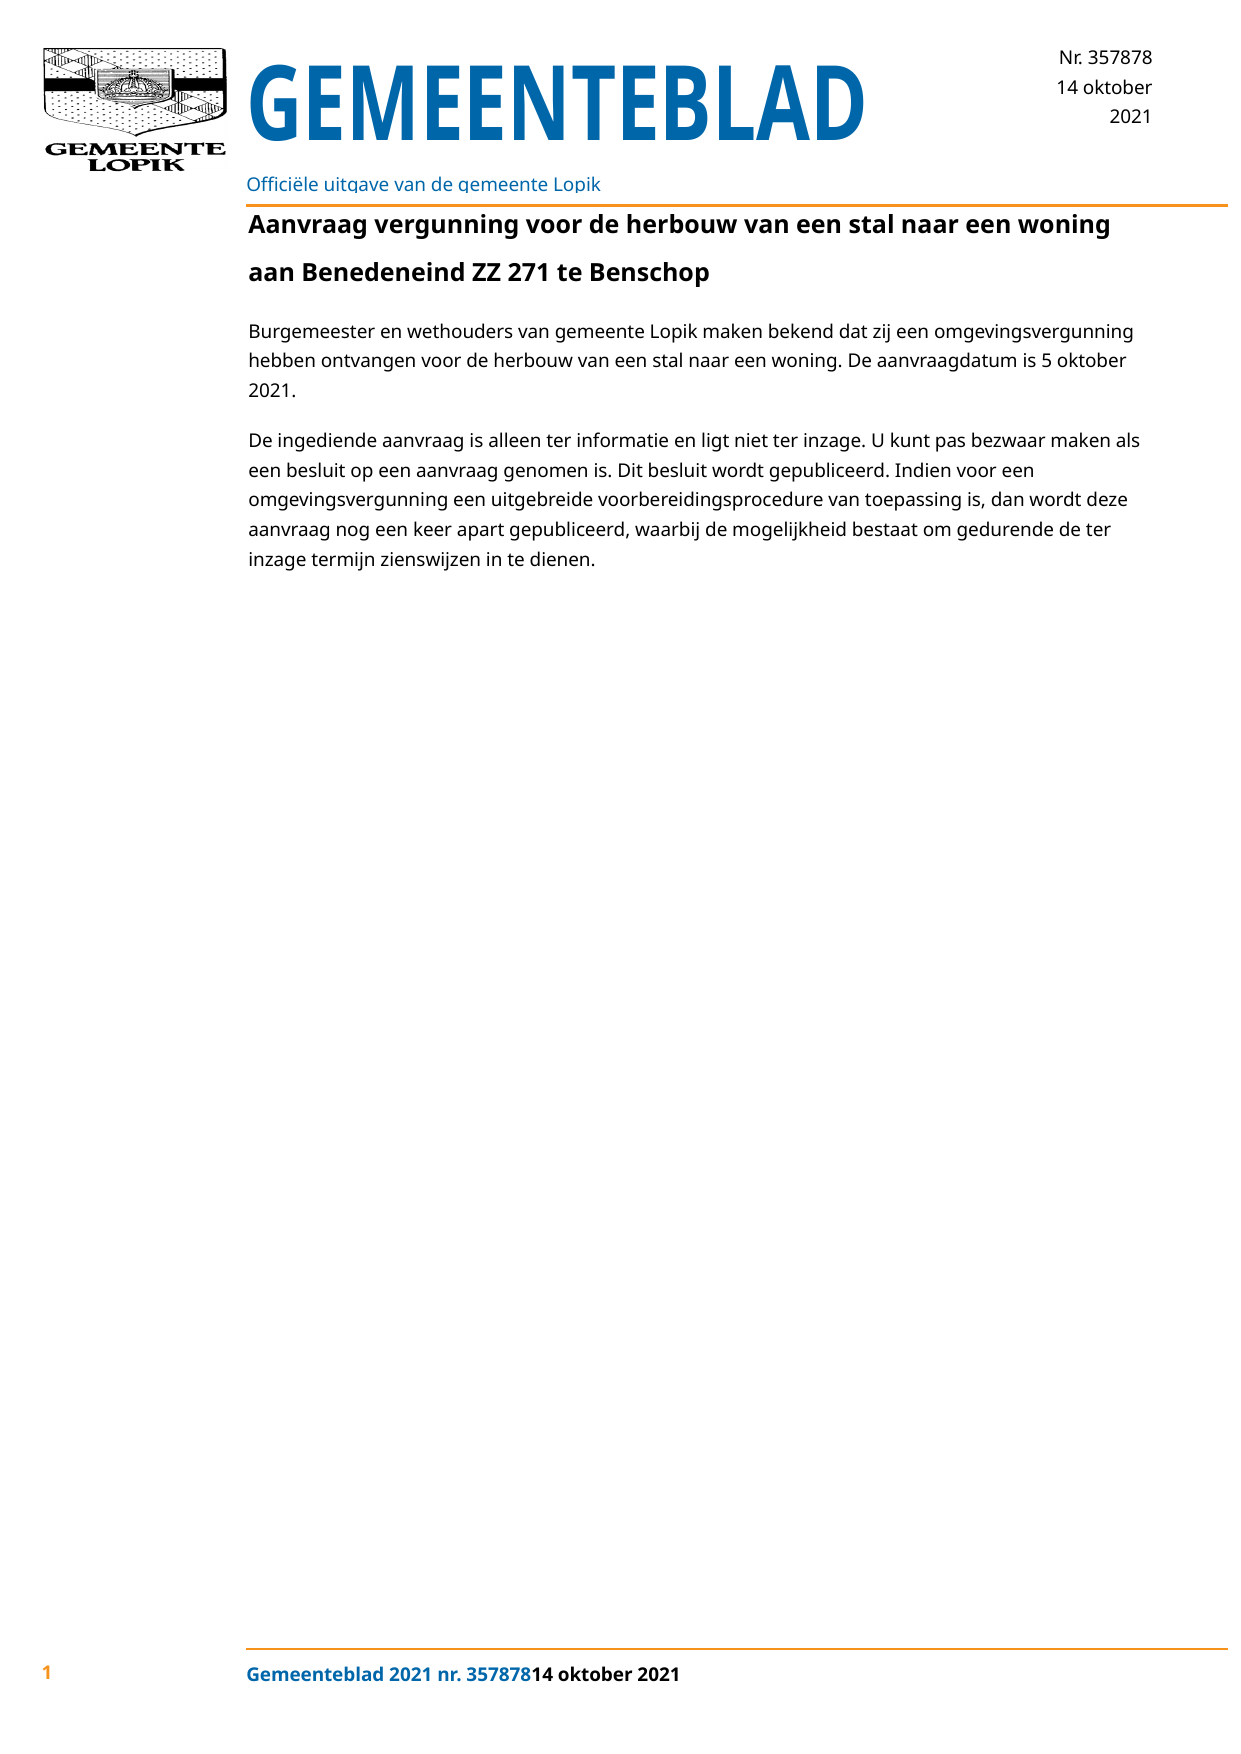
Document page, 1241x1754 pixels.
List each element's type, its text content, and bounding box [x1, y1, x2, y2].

picture [41, 47, 231, 172]
text Aanvraag vergunning voor de herbouw van een stal naar een woning aan Benedeneind ZZ 271 te Benschop [248, 207, 1152, 288]
text Burgemeester en wethouders van gemeente Lopik maken bekend dat zij een omgevingsvergunning hebben ontvangen voor de herbouw van een stal naar een woning. De aanvraagdatum is 5 oktober 2021. [248, 318, 1152, 403]
text De ingediende aanvraag is alleen ter informatie en ligt niet ter inzage. U kunt pas bezwaar maken als een besluit op een aanvraag genomen is. Dit besluit wordt gepubliceerd. Indien voor een omgevingsvergunning een uitgebreide voorbereidingsprocedure van toepassing is, dan wordt deze aanvraag nog een keer apart gepubliceerd, waarbij de mogelijkheid bestaat om gedurende de ter inzage termijn zienswijzen in te dienen. [248, 427, 1152, 572]
